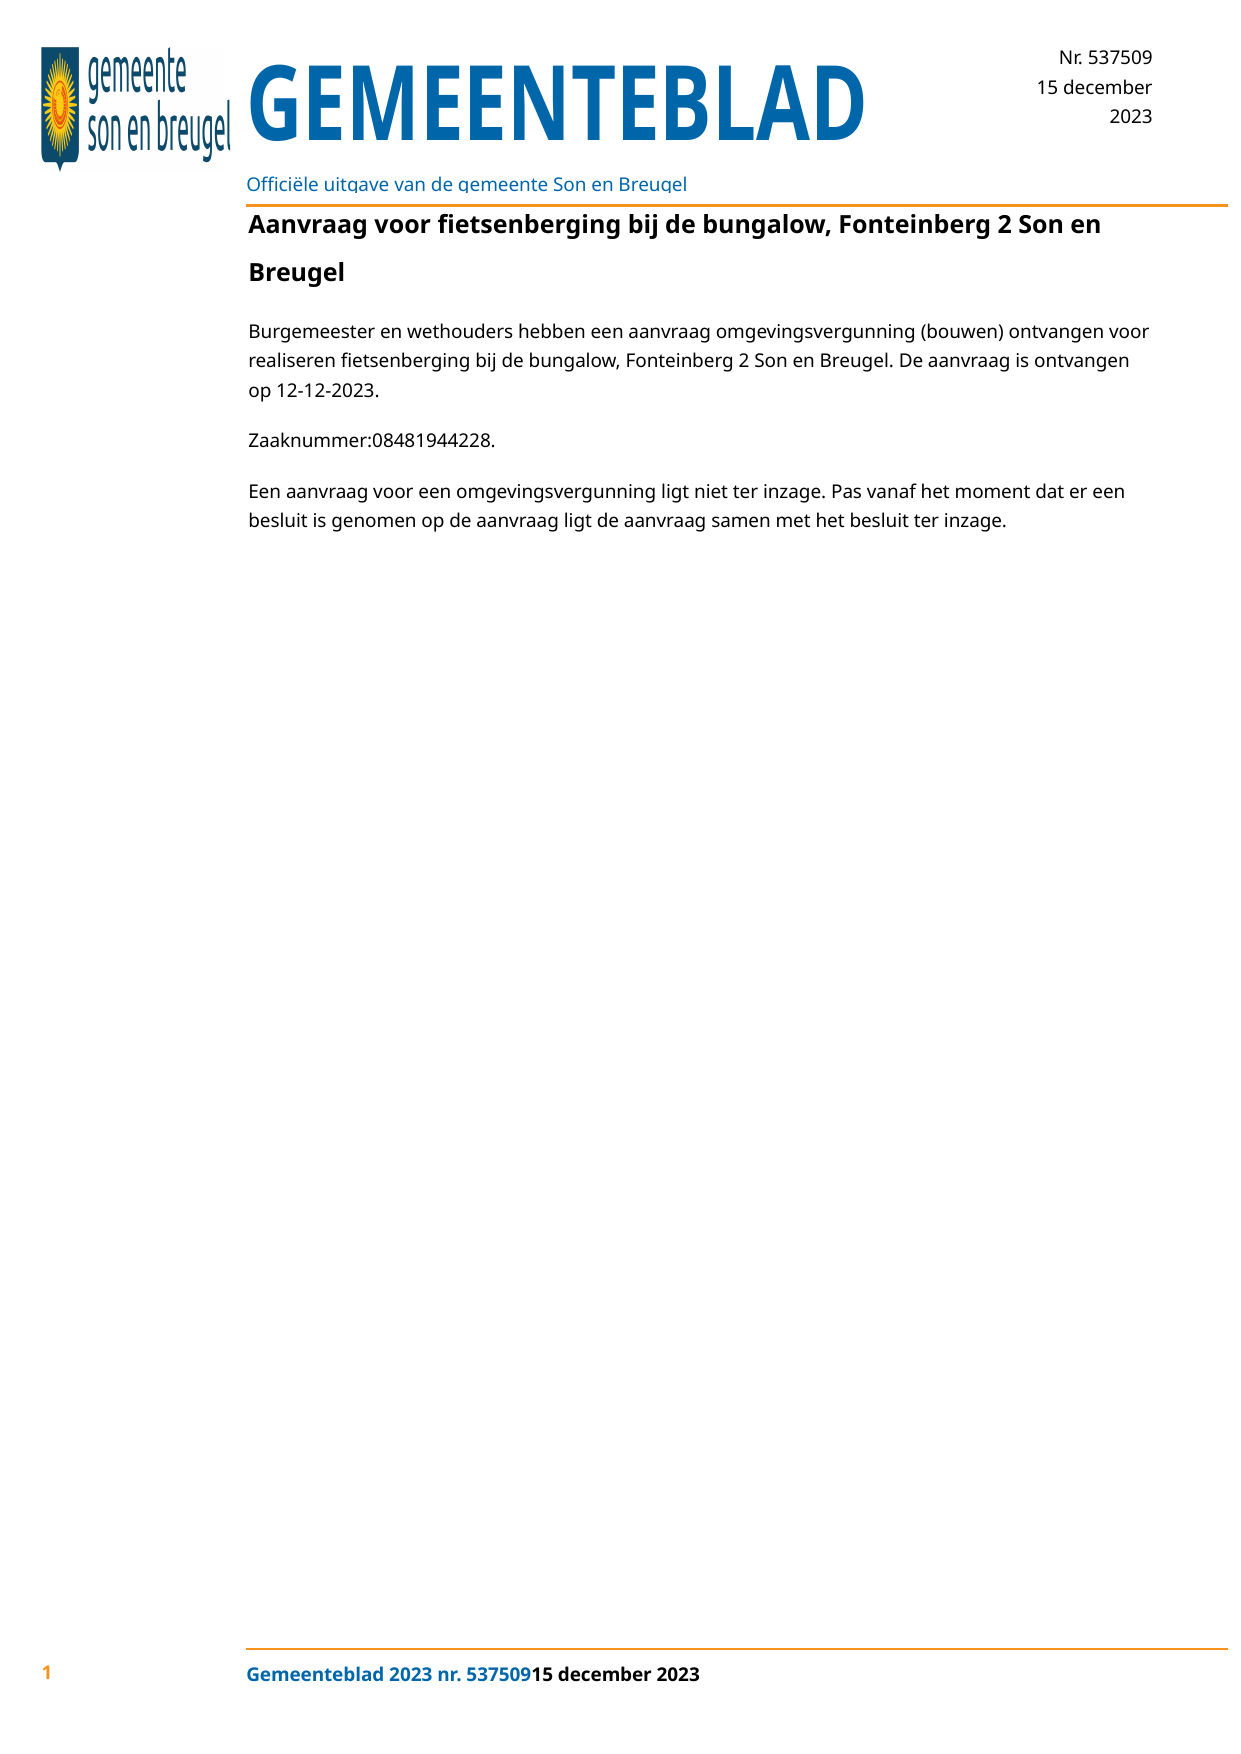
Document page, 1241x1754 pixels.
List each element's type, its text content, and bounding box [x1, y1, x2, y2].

text Burgemeester en wethouders hebben een aanvraag omgevingsvergunning (bouwen) ontvangen voor realiseren fietsenberging bij de bungalow, Fonteinberg 2 Son en Breugel. De aanvraag is ontvangen op 12-12-2023. [248, 318, 1152, 403]
text Aanvraag voor fietsenberging bij de bungalow, Fonteinberg 2 Son en Breugel [248, 207, 1152, 288]
text Zaaknummer:08481944228. [248, 427, 1152, 453]
picture [41, 47, 231, 172]
text Een aanvraag voor een omgevingsvergunning ligt niet ter inzage. Pas vanaf het moment dat er een besluit is genomen op de aanvraag ligt de aanvraag samen met het besluit ter inzage. [248, 478, 1152, 533]
